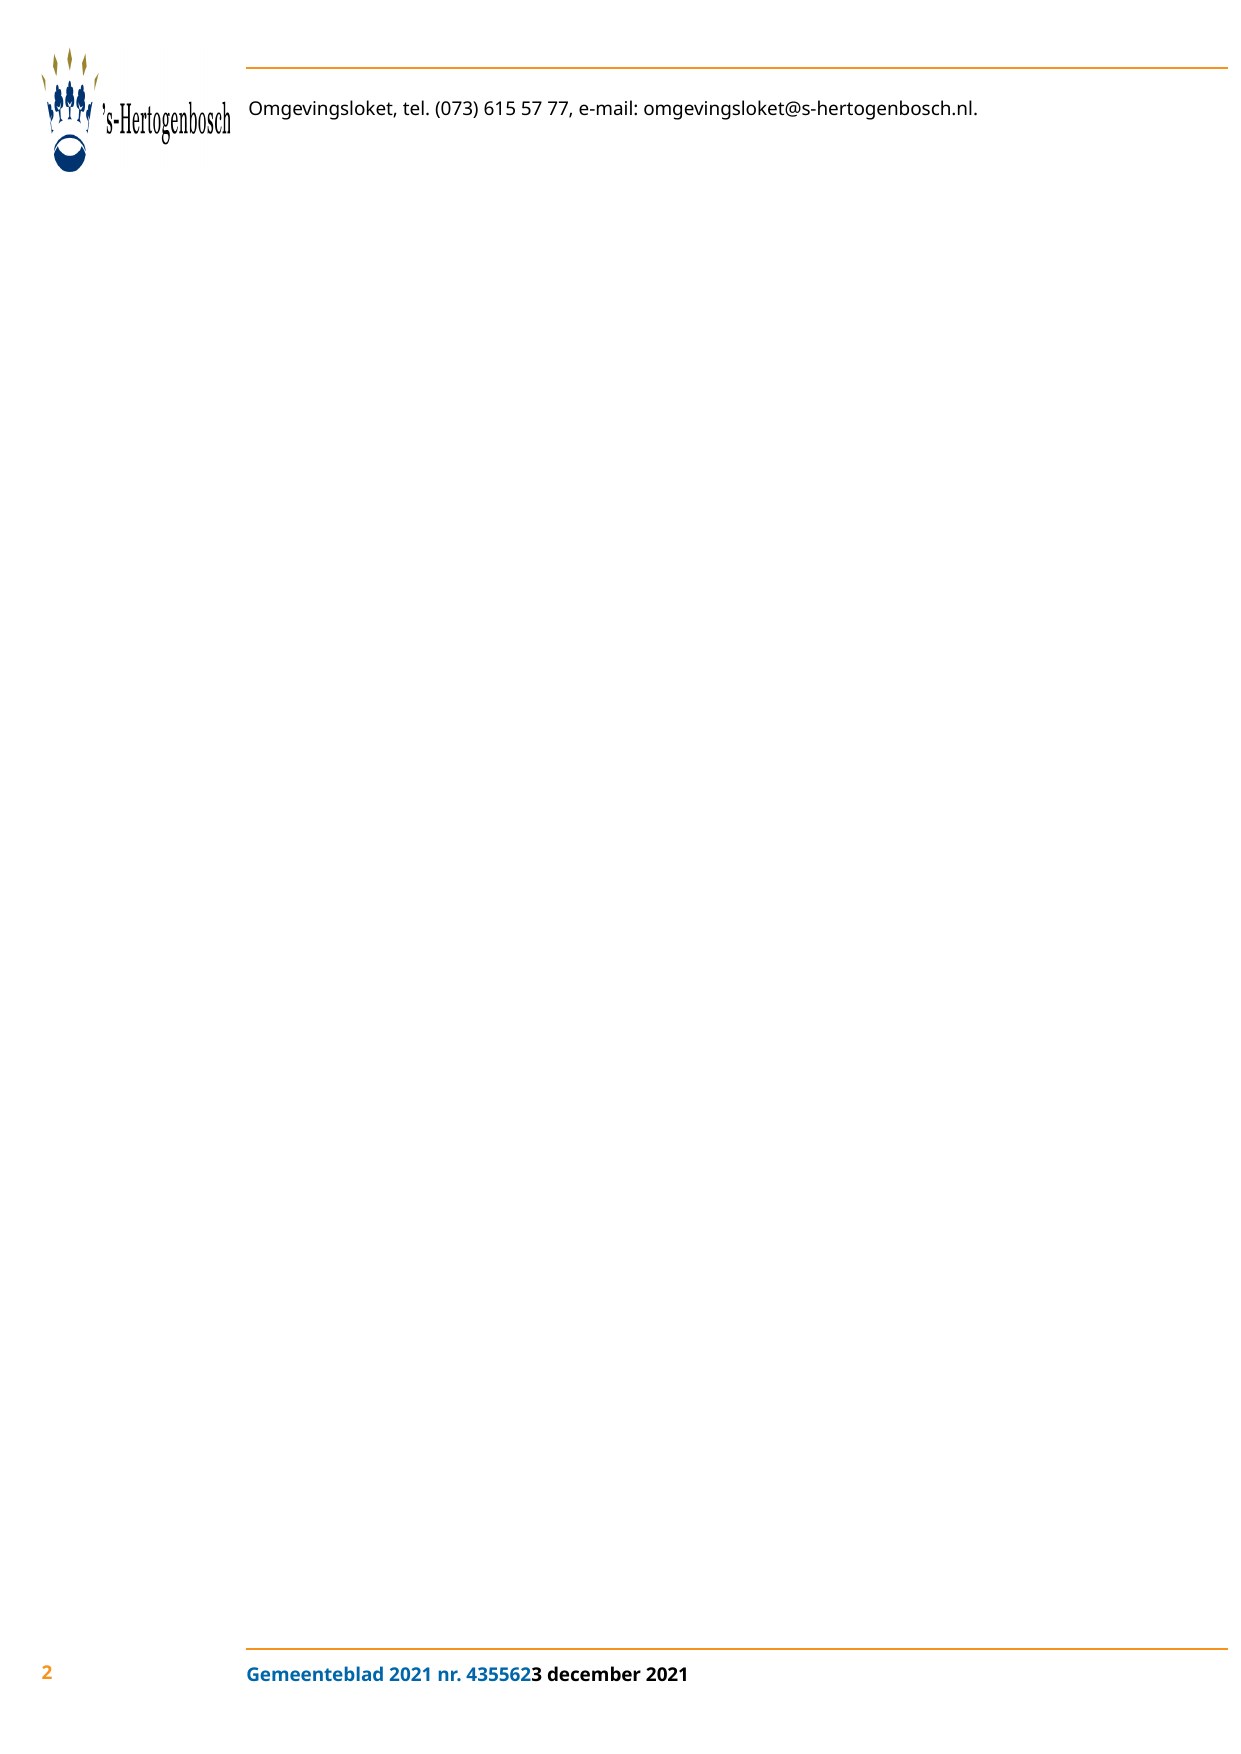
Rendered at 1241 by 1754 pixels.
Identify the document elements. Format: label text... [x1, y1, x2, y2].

text Omgevingsloket, tel. (073) 615 57 77, e-mail: omgevingsloket@s-hertogenbosch.nl. [248, 95, 1152, 121]
picture [41, 47, 231, 172]
